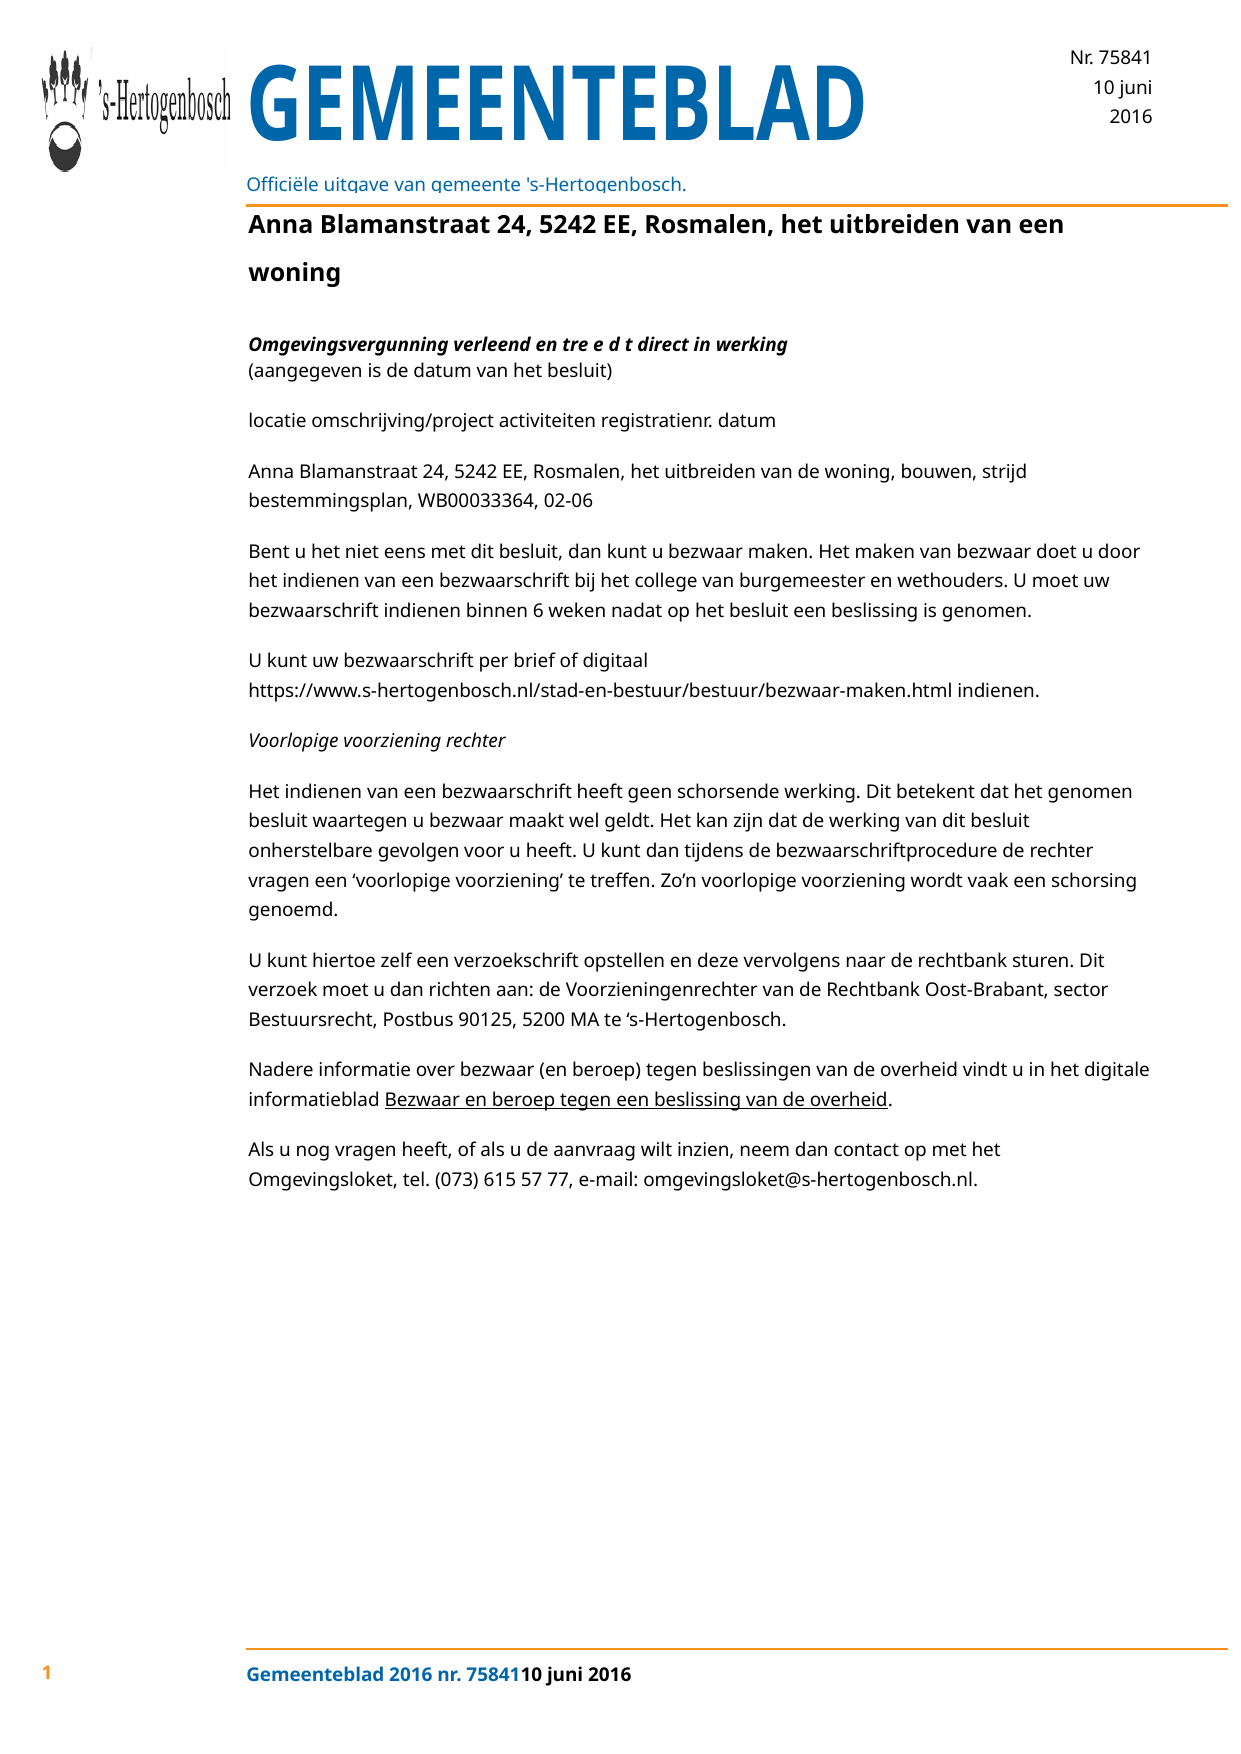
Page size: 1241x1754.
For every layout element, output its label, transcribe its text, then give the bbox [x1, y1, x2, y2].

text U kunt uw bezwaarschrift per brief of digitaal https://www.s-hertogenbosch.nl/stad-en-bestuur/bestuur/bezwaar-maken.html indienen. [248, 648, 1152, 703]
text Omgevingsvergunning verleend en tre e d t direct in werking [248, 331, 1152, 357]
text Anna Blamanstraat 24, 5242 EE, Rosmalen, het uitbreiden van de woning, bouwen, strijd bestemmingsplan, WB00033364, 02-06 [248, 458, 1152, 513]
picture [41, 47, 231, 172]
text Voorlopige voorziening rechter [248, 728, 1152, 753]
text Anna Blamanstraat 24, 5242 EE, Rosmalen, het uitbreiden van een woning [248, 207, 1152, 288]
text Bent u het niet eens met dit besluit, dan kunt u bezwaar maken. Het maken van bezwaar doet u door het indienen van een bezwaarschrift bij het college van burgemeester en wethouders. U moet uw bezwaarschrift indienen binnen 6 weken nadat op het besluit een beslissing is genomen. [248, 538, 1152, 623]
text locatie omschrijving/project activiteiten registratienr. datum [248, 408, 1152, 433]
text Het indienen van een bezwaarschrift heeft geen schorsende werking. Dit betekent dat het genomen besluit waartegen u bezwaar maakt wel geldt. Het kan zijn dat de werking van dit besluit onherstelbare gevolgen voor u heeft. U kunt dan tijdens de bezwaarschriftprocedure de rechter vragen een ‘voorlopige voorziening’ te treffen. Zo’n voorlopige voorziening wordt vaak een schorsing genoemd. [248, 778, 1152, 922]
text U kunt hiertoe zelf een verzoekschrift opstellen en deze vervolgens naar de rechtbank sturen. Dit verzoek moet u dan richten aan: de Voorzieningenrechter van de Rechtbank Oost-Brabant, sector Bestuursrecht, Postbus 90125, 5200 MA te ‘s-Hertogenbosch. [248, 947, 1152, 1032]
text Nadere informatie over bezwaar (en beroep) tegen beslissingen van de overheid vindt u in het digitale informatieblad Bezwaar en beroep tegen een beslissing van de overheid. [248, 1056, 1152, 1112]
text Als u nog vragen heeft, of als u de aanvraag wilt inzien, neem dan contact op met het Omgevingsloket, tel. (073) 615 57 77, e-mail: omgevingsloket@s-hertogenbosch.nl. [248, 1136, 1152, 1192]
text (aangegeven is de datum van het besluit) [248, 357, 1152, 383]
